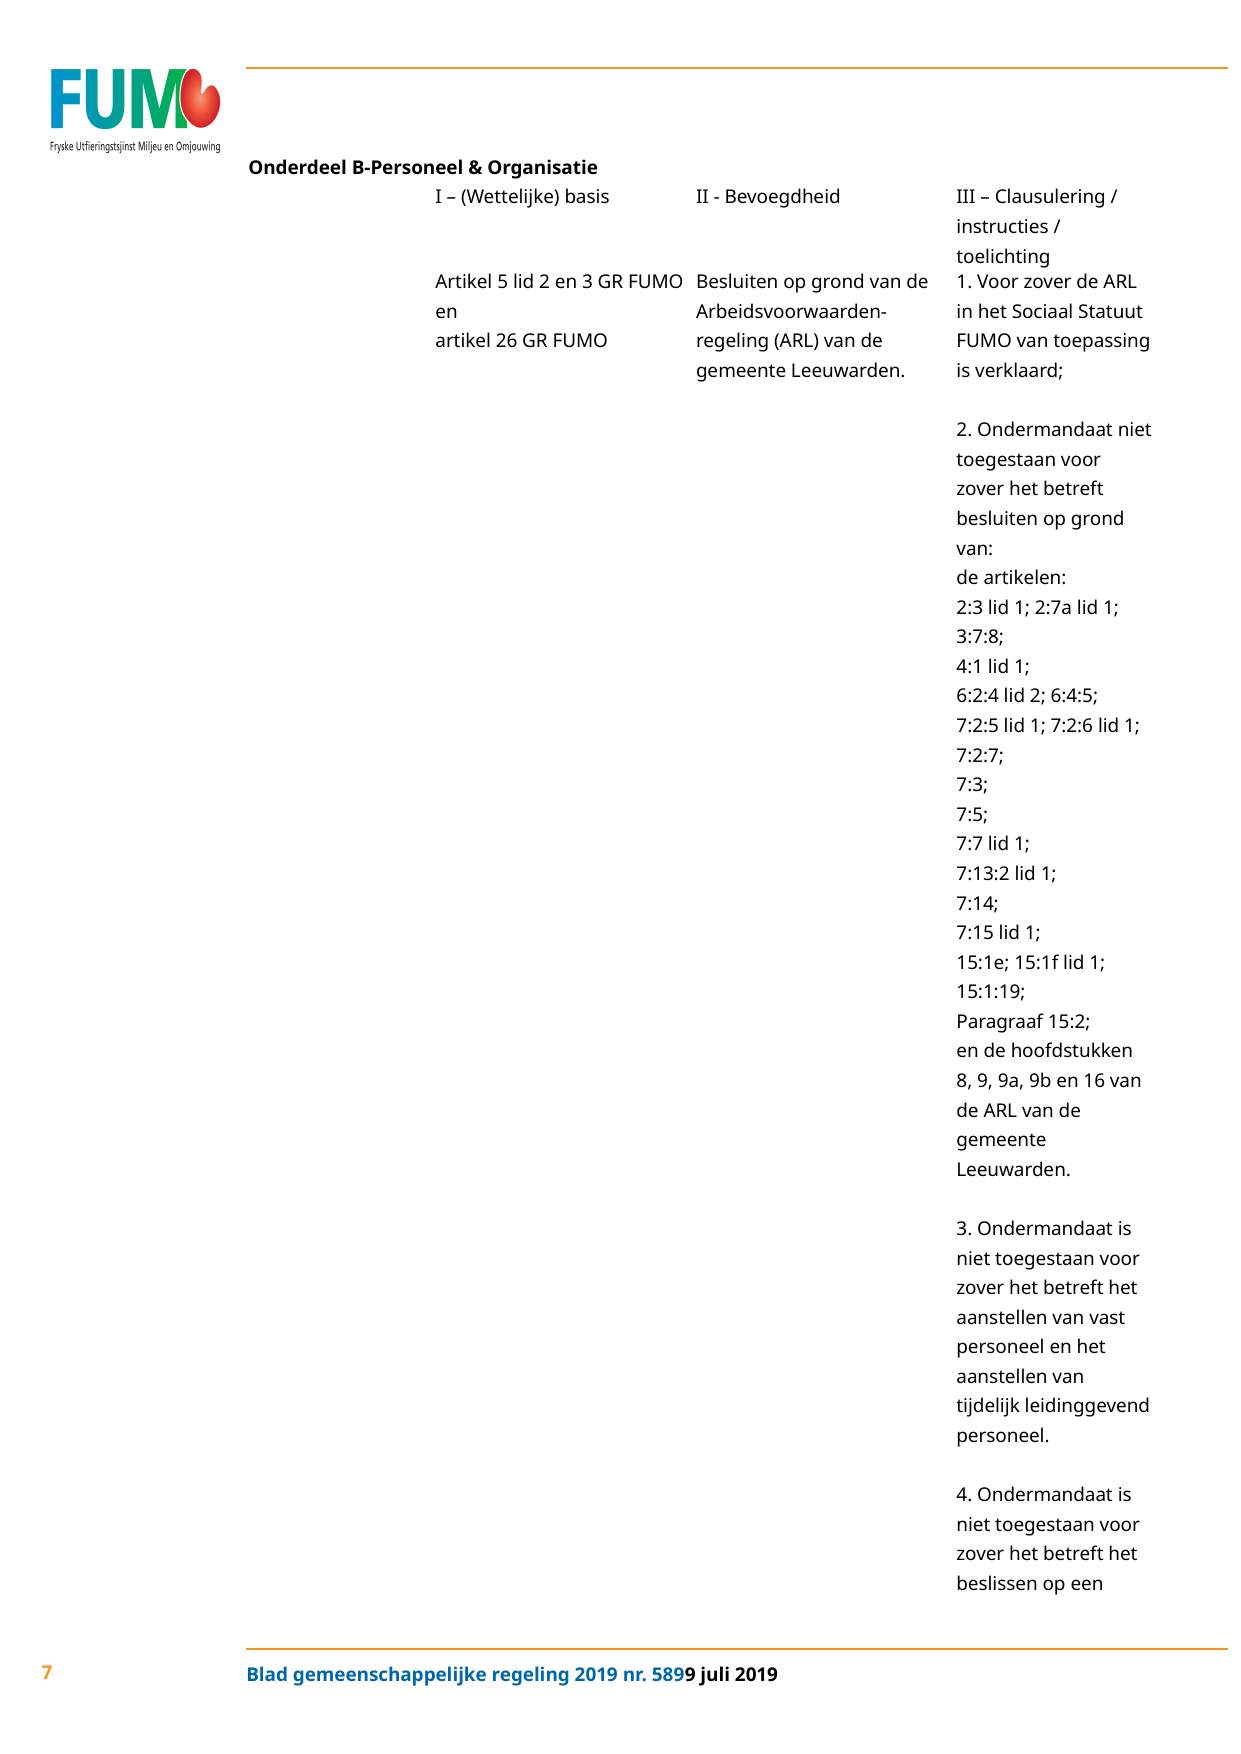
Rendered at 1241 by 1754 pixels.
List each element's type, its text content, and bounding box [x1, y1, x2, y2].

table_cell Artikel 5 lid 2 en 3 GR FUMO en artikel 26 GR FUMO [435, 269, 696, 1596]
table_cell [248, 269, 435, 1596]
picture [41, 47, 231, 172]
table_header I – (Wettelijke) basis [435, 184, 696, 268]
table_header III – Clausulering / instructies / toelichting [956, 184, 1152, 268]
table_header [248, 184, 435, 268]
table_cell 1. Voor zover de ARL in het Sociaal Statuut FUMO van toepassing is verklaard; 2. Ondermandaat niet toegestaan voor zover het betreft besluiten op grond van: de artikelen: 2:3 lid 1; 2:7a lid 1; 3:7:8; 4:1 lid 1; 6:2:4 lid 2; 6:4:5; 7:2:5 lid 1; 7:2:6 lid 1; 7:2:7; 7:3; 7:5; 7:7 lid 1; 7:13:2 lid 1; 7:14; 7:15 lid 1; 15:1e; 15:1f lid 1; 15:1:19; Paragraaf 15:2; en de hoofdstukken 8, 9, 9a, 9b en 16 van de ARL van de gemeente Leeuwarden. 3. Ondermandaat is niet toegestaan voor zover het betreft het aanstellen van vast personeel en het aanstellen van tijdelijk leidinggevend personeel. 4. Ondermandaat is niet toegestaan voor zover het betreft het beslissen op een [956, 269, 1152, 1596]
table_header II - Bevoegdheid [696, 184, 956, 268]
table_cell Besluiten op grond van de Arbeidsvoorwaarden-regeling (ARL) van de gemeente Leeuwarden. [696, 269, 956, 1596]
text Onderdeel B-Personeel & Organisatie [248, 154, 1152, 180]
